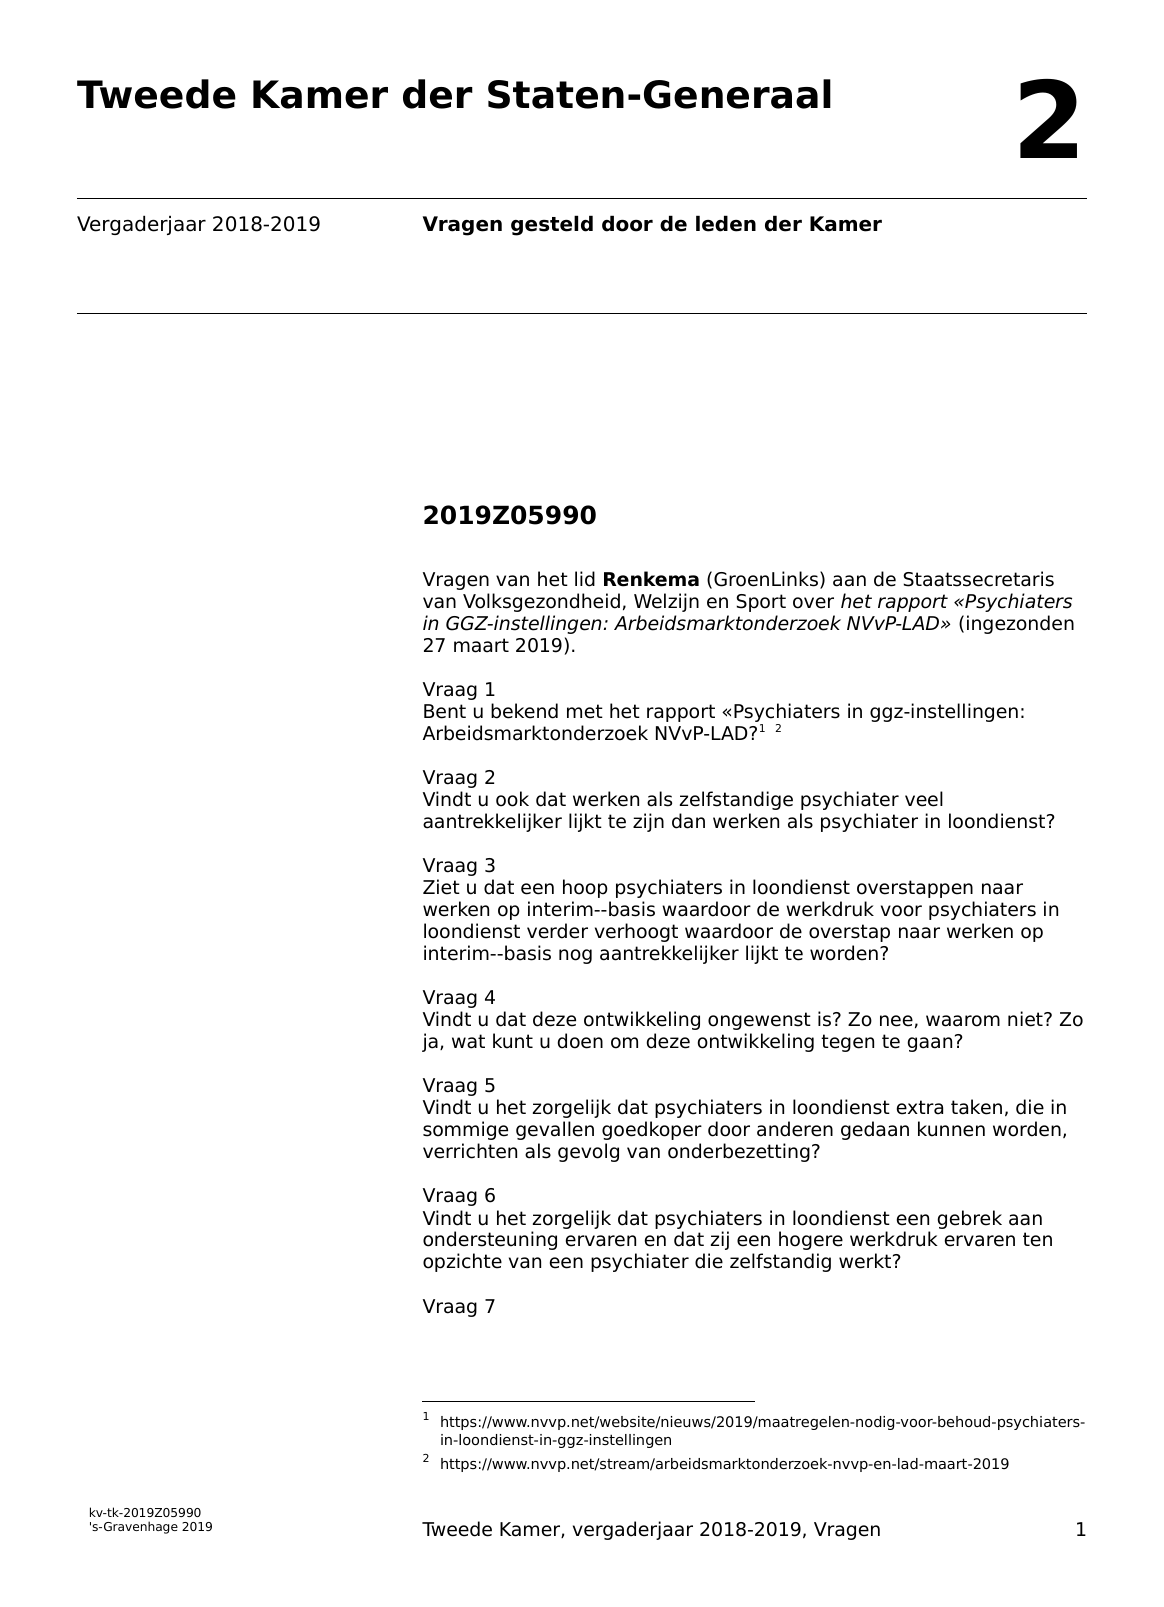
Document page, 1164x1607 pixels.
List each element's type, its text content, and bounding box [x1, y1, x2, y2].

text Vraag 6 [422, 1185, 1087, 1207]
text Vindt u het zorgelijk dat psychiaters in loondienst extra taken, die in sommige gevallen goedkoper door anderen gedaan kunnen worden, verrichten als gevolg van onderbezetting? [422, 1097, 1087, 1163]
text Vraag 7 [422, 1296, 1087, 1317]
text https://www.nvvp.net/stream/arbeidsmarktonderzoek-nvvp-en-lad-maart-2019 [422, 1452, 1087, 1474]
text Vraag 1 [422, 679, 1087, 701]
text Vragen van het lid Renkema (GroenLinks) aan de Staatssecretaris van Volksgezondheid, Welzijn en Sport over het rapport «Psychiaters in GGZ-instellingen: Arbeidsmarktonderzoek NVvP-LAD» (ingezonden 27 maart 2019). [422, 569, 1087, 657]
text kv-tk-2019Z05990 [88, 1506, 323, 1520]
text Vraag 3 [422, 855, 1087, 877]
table_cell Vragen gesteld door de leden der Kamer [422, 199, 1087, 313]
text 's-Gravenhage 2019 [88, 1520, 323, 1534]
text https://www.nvvp.net/website/nieuws/2019/maatregelen-nodig-voor-behoud-psychiaters-in-loondienst-in-ggz-instellingen [422, 1410, 1087, 1449]
table_header 2 [886, 59, 1087, 198]
text Vindt u dat deze ontwikkeling ongewenst is? Zo nee, waarom niet? Zo ja, wat kunt u doen om deze ontwikkeling tegen te gaan? [422, 1009, 1087, 1053]
text Ziet u dat een hoop psychiaters in loondienst overstappen naar werken op interim--basis waardoor de werkdruk voor psychiaters in loondienst verder verhoogt waardoor de overstap naar werken op interim--basis nog aantrekkelijker lijkt te worden? [422, 877, 1087, 965]
text Vraag 4 [422, 987, 1087, 1009]
text Vindt u ook dat werken als zelfstandige psychiater veel aantrekkelijker lijkt te zijn dan werken als psychiater in loondienst? [422, 789, 1087, 833]
text Vraag 2 [422, 767, 1087, 789]
text Vindt u het zorgelijk dat psychiaters in loondienst een gebrek aan ondersteuning ervaren en dat zij een hogere werkdruk ervaren ten opzichte van een psychiater die zelfstandig werkt? [422, 1207, 1087, 1273]
text Bent u bekend met het rapport «Psychiaters in ggz-instellingen: Arbeidsmarktonderzoek NVvP-LAD? [422, 701, 1087, 745]
table_cell Vergaderjaar 2018-2019 [77, 199, 422, 313]
table_header Tweede Kamer der Staten-Generaal [77, 59, 886, 198]
text Vraag 5 [422, 1075, 1087, 1097]
text 2019Z05990 [422, 501, 1087, 531]
